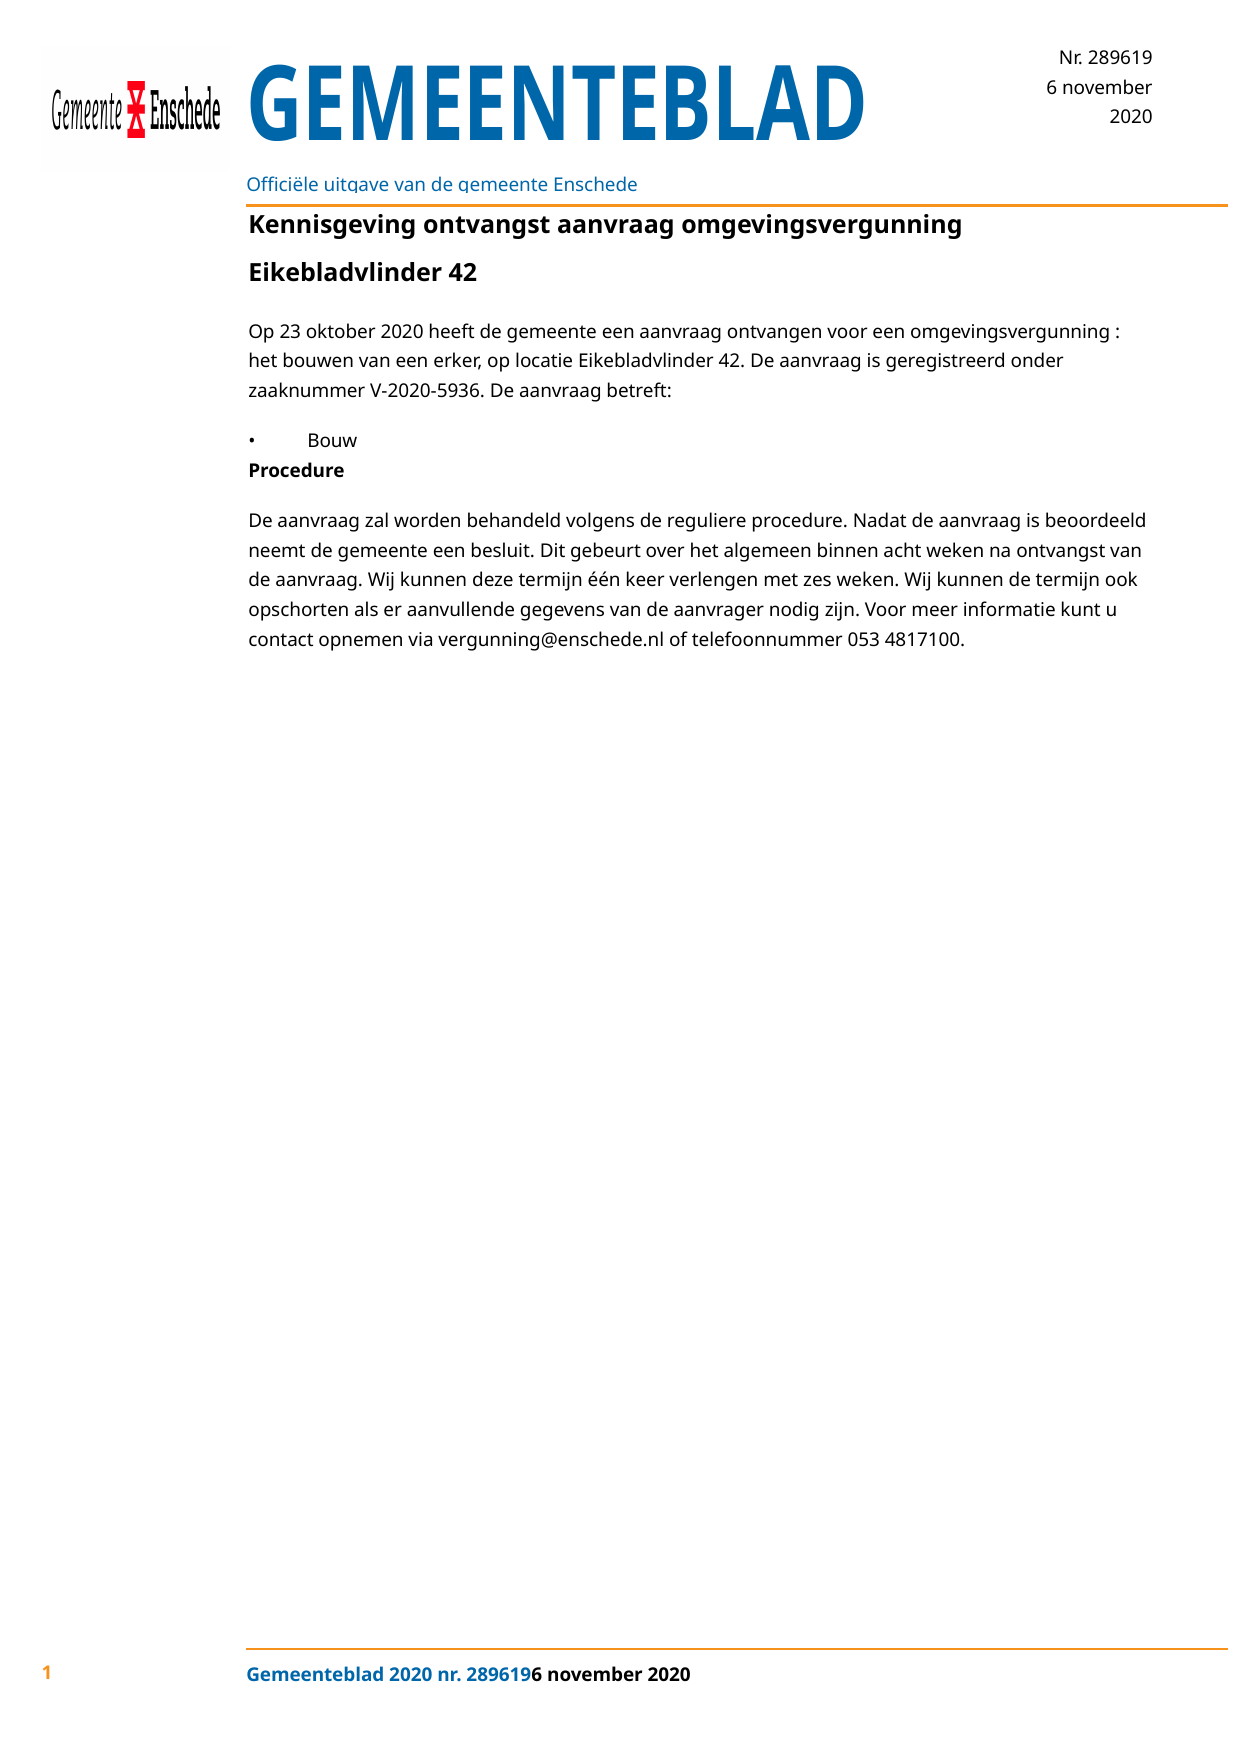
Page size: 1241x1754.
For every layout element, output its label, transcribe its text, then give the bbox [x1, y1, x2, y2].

picture [41, 47, 231, 172]
text Procedure [248, 457, 1152, 483]
text Op 23 oktober 2020 heeft de gemeente een aanvraag ontvangen voor een omgevingsvergunning : het bouwen van een erker, op locatie Eikebladvlinder 42. De aanvraag is geregistreerd onder zaaknummer V-2020-5936. De aanvraag betreft: [248, 318, 1152, 403]
text Kennisgeving ontvangst aanvraag omgevingsvergunning Eikebladvlinder 42 [248, 207, 1152, 288]
text De aanvraag zal worden behandeld volgens de reguliere procedure. Nadat de aanvraag is beoordeeld neemt de gemeente een besluit. Dit gebeurt over het algemeen binnen acht weken na ontvangst van de aanvraag. Wij kunnen deze termijn één keer verlengen met zes weken. Wij kunnen de termijn ook opschorten als er aanvullende gegevens van de aanvrager nodig zijn. Voor meer informatie kunt u contact opnemen via vergunning@enschede.nl of telefoonnummer 053 4817100. [248, 507, 1152, 652]
list Bouw [248, 427, 1152, 453]
